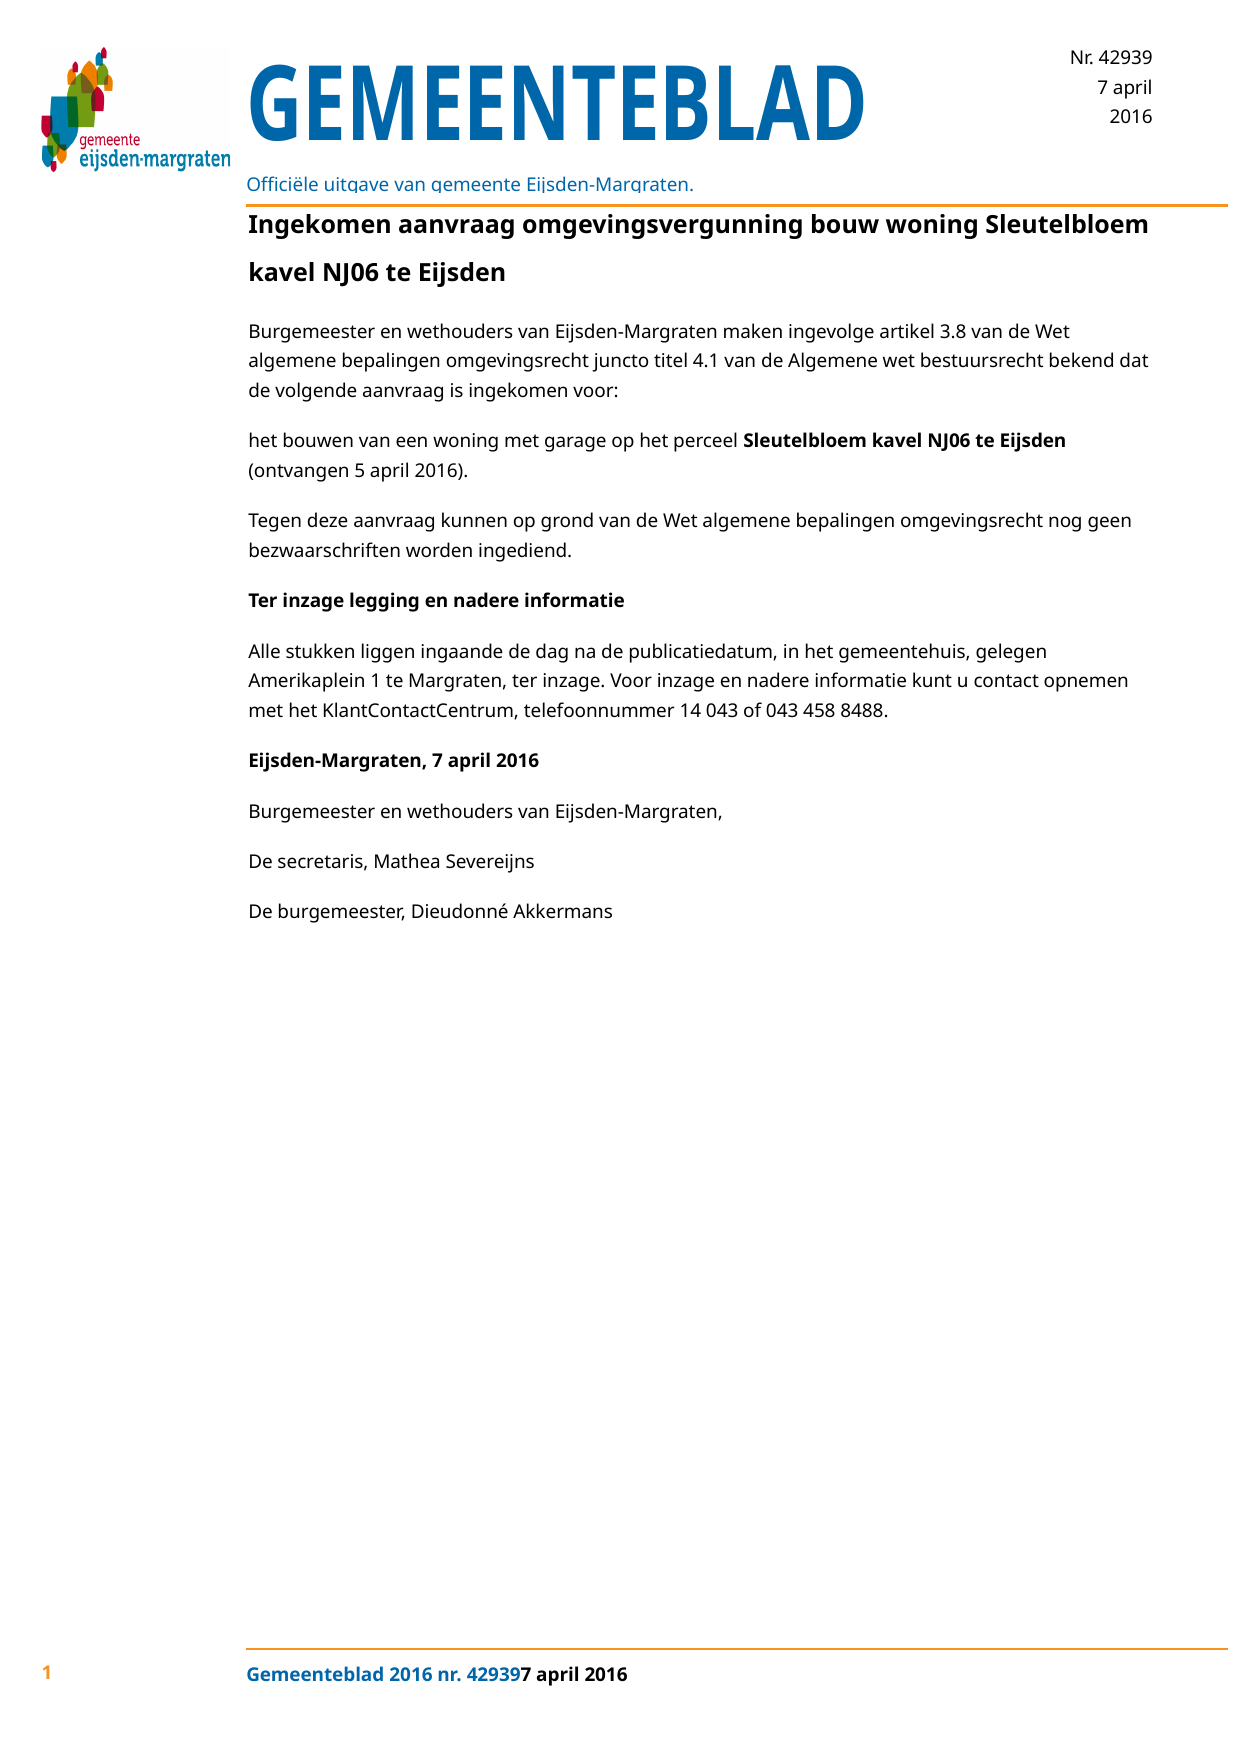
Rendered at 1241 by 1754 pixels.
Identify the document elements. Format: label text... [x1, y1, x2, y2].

text Eijsden-Margraten, 7 april 2016 [248, 747, 1152, 773]
text het bouwen van een woning met garage op het perceel Sleutelbloem kavel NJ06 te Eijsden (ontvangen 5 april 2016). [248, 427, 1152, 483]
text Burgemeester en wethouders van Eijsden-Margraten maken ingevolge artikel 3.8 van de Wet algemene bepalingen omgevingsrecht juncto titel 4.1 van de Algemene wet bestuursrecht bekend dat de volgende aanvraag is ingekomen voor: [248, 318, 1152, 403]
text Ingekomen aanvraag omgevingsvergunning bouw woning Sleutelbloem kavel NJ06 te Eijsden [248, 207, 1152, 288]
text De burgemeester, Dieudonné Akkermans [248, 899, 1152, 924]
text Burgemeester en wethouders van Eijsden-Margraten, [248, 798, 1152, 824]
text De secretaris, Mathea Severeijns [248, 848, 1152, 874]
picture [41, 47, 231, 172]
text Tegen deze aanvraag kunnen op grond van de Wet algemene bepalingen omgevingsrecht nog geen bezwaarschriften worden ingediend. [248, 507, 1152, 563]
text Alle stukken liggen ingaande de dag na de publicatiedatum, in het gemeentehuis, gelegen Amerikaplein 1 te Margraten, ter inzage. Voor inzage en nadere informatie kunt u contact opnemen met het KlantContactCentrum, telefoonnummer 14 043 of 043 458 8488. [248, 638, 1152, 723]
text Ter inzage legging en nadere informatie [248, 587, 1152, 613]
